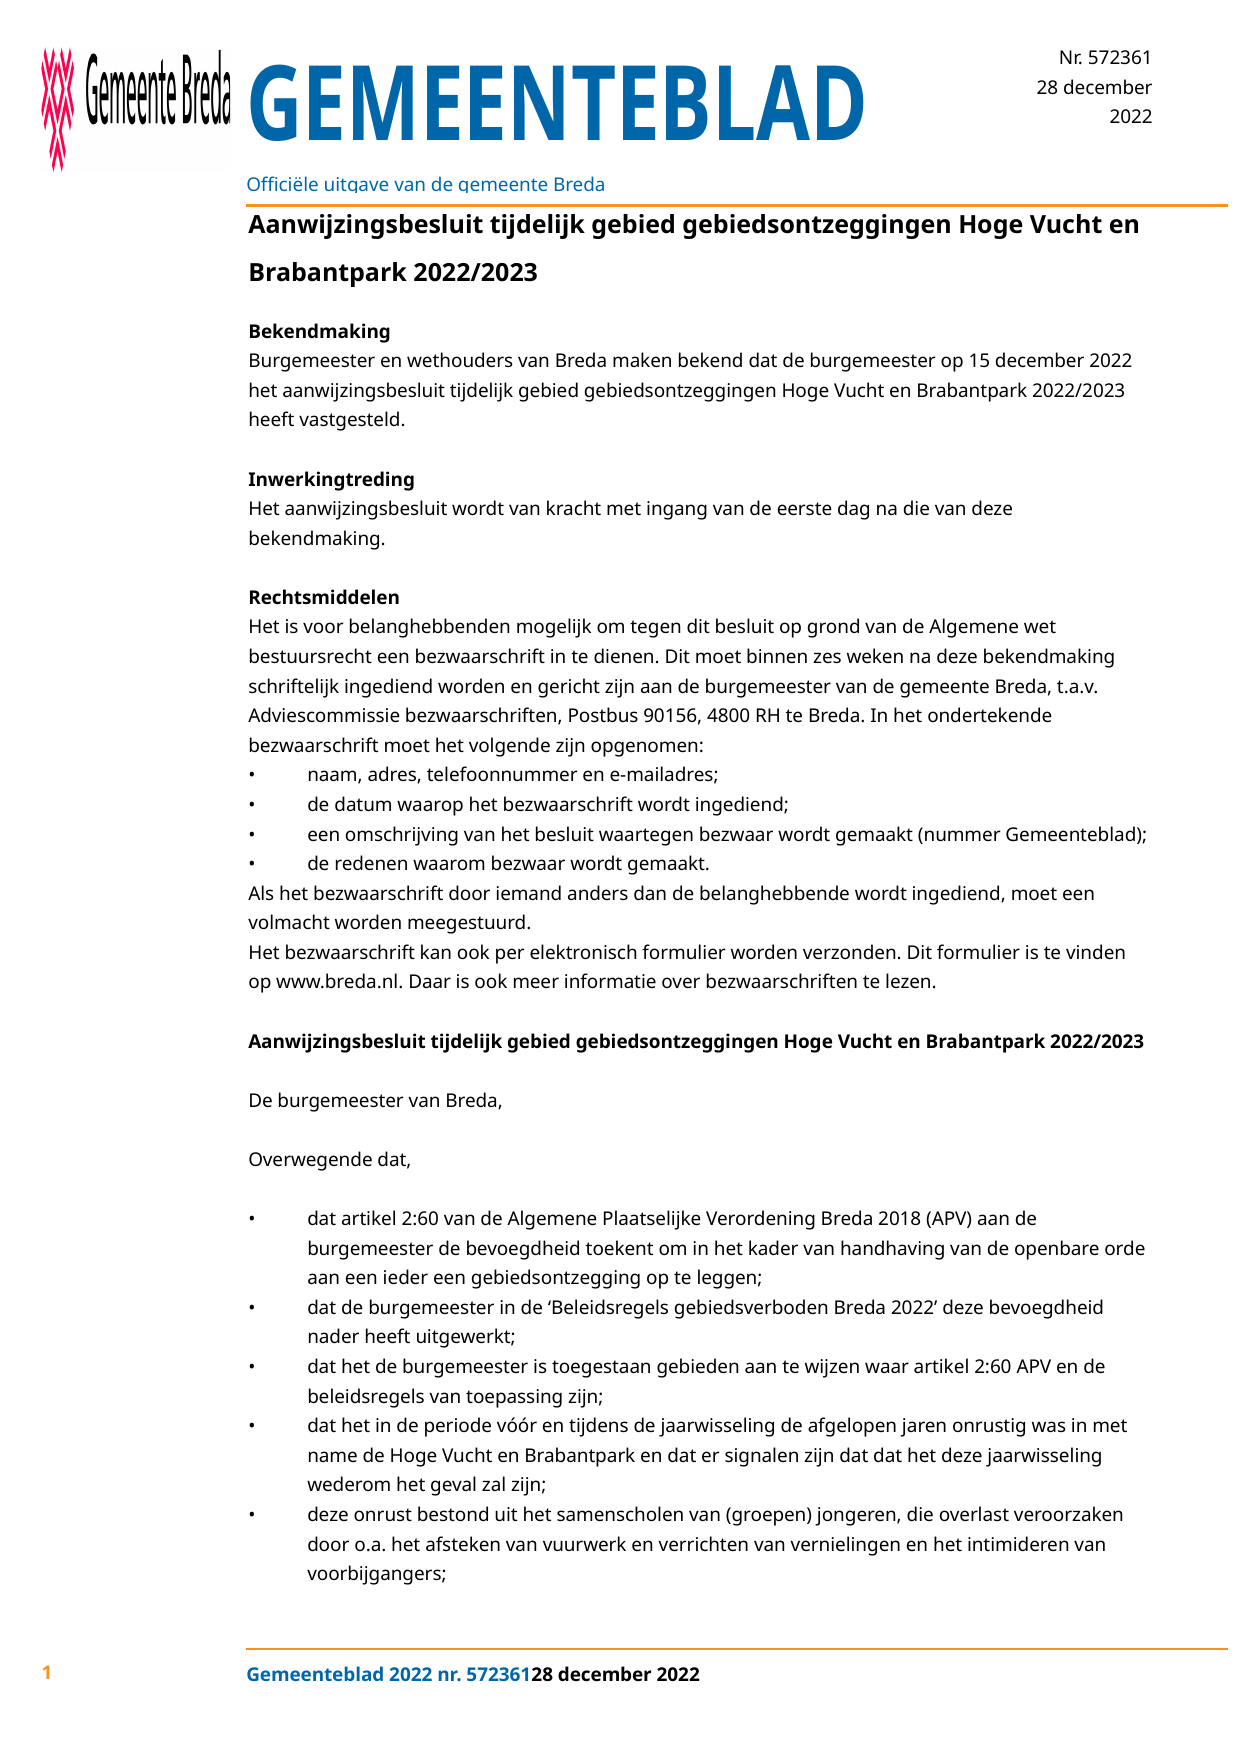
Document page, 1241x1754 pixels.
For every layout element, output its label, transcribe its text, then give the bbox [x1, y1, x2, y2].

list een omschrijving van het besluit waartegen bezwaar wordt gemaakt (nummer Gemeenteblad); [248, 821, 1152, 847]
text Het is voor belanghebbenden mogelijk om tegen dit besluit op grond van de Algemene wet bestuursrecht een bezwaarschrift in te dienen. Dit moet binnen zes weken na deze bekendmaking schriftelijk ingediend worden en gericht zijn aan de burgemeester van de gemeente Breda, t.a.v. Adviescommissie bezwaarschriften, Postbus 90156, 4800 RH te Breda. In het ondertekende bezwaarschrift moet het volgende zijn opgenomen: [248, 614, 1152, 758]
picture [41, 47, 231, 172]
text Rechtsmiddelen [248, 584, 1152, 610]
list dat de burgemeester in de ‘Beleidsregels gebiedsverboden Breda 2022’ deze bevoegdheid nader heeft uitgewerkt; [248, 1294, 1152, 1349]
text Het bezwaarschrift kan ook per elektronisch formulier worden verzonden. Dit formulier is te vinden op www.breda.nl. Daar is ook meer informatie over bezwaarschriften te lezen. [248, 939, 1152, 994]
list dat het de burgemeester is toegestaan gebieden aan te wijzen waar artikel 2:60 APV en de beleidsregels van toepassing zijn; [248, 1353, 1152, 1409]
list naam, adres, telefoonnummer en e-mailadres; [248, 762, 1152, 787]
text Het aanwijzingsbesluit wordt van kracht met ingang van de eerste dag na die van deze bekendmaking. [248, 495, 1152, 551]
text Overwegende dat, [248, 1146, 1152, 1172]
text Inwerkingtreding [248, 466, 1152, 492]
list de redenen waarom bezwaar wordt gemaakt. [248, 850, 1152, 876]
text De burgemeester van Breda, [248, 1087, 1152, 1113]
list de datum waarop het bezwaarschrift wordt ingediend; [248, 791, 1152, 817]
text Burgemeester en wethouders van Breda maken bekend dat de burgemeester op 15 december 2022 het aanwijzingsbesluit tijdelijk gebied gebiedsontzeggingen Hoge Vucht en Brabantpark 2022/2023 heeft vastgesteld. [248, 347, 1152, 432]
text Bekendmaking [248, 318, 1152, 344]
text Als het bezwaarschrift door iemand anders dan de belanghebbende wordt ingediend, moet een volmacht worden meegestuurd. [248, 880, 1152, 935]
list deze onrust bestond uit het samenscholen van (groepen) jongeren, die overlast veroorzaken door o.a. het afsteken van vuurwerk en verrichten van vernielingen en het intimideren van voorbijgangers; [248, 1501, 1152, 1586]
text Aanwijzingsbesluit tijdelijk gebied gebiedsontzeggingen Hoge Vucht en Brabantpark 2022/2023 [248, 1028, 1152, 1054]
text Aanwijzingsbesluit tijdelijk gebied gebiedsontzeggingen Hoge Vucht en Brabantpark 2022/2023 [248, 207, 1152, 288]
list dat het in de periode vóór en tijdens de jaarwisseling de afgelopen jaren onrustig was in met name de Hoge Vucht en Brabantpark en dat er signalen zijn dat dat het deze jaarwisseling wederom het geval zal zijn; [248, 1412, 1152, 1497]
list dat artikel 2:60 van de Algemene Plaatselijke Verordening Breda 2018 (APV) aan de burgemeester de bevoegdheid toekent om in het kader van handhaving van de openbare orde aan een ieder een gebiedsontzegging op te leggen; [248, 1205, 1152, 1290]
